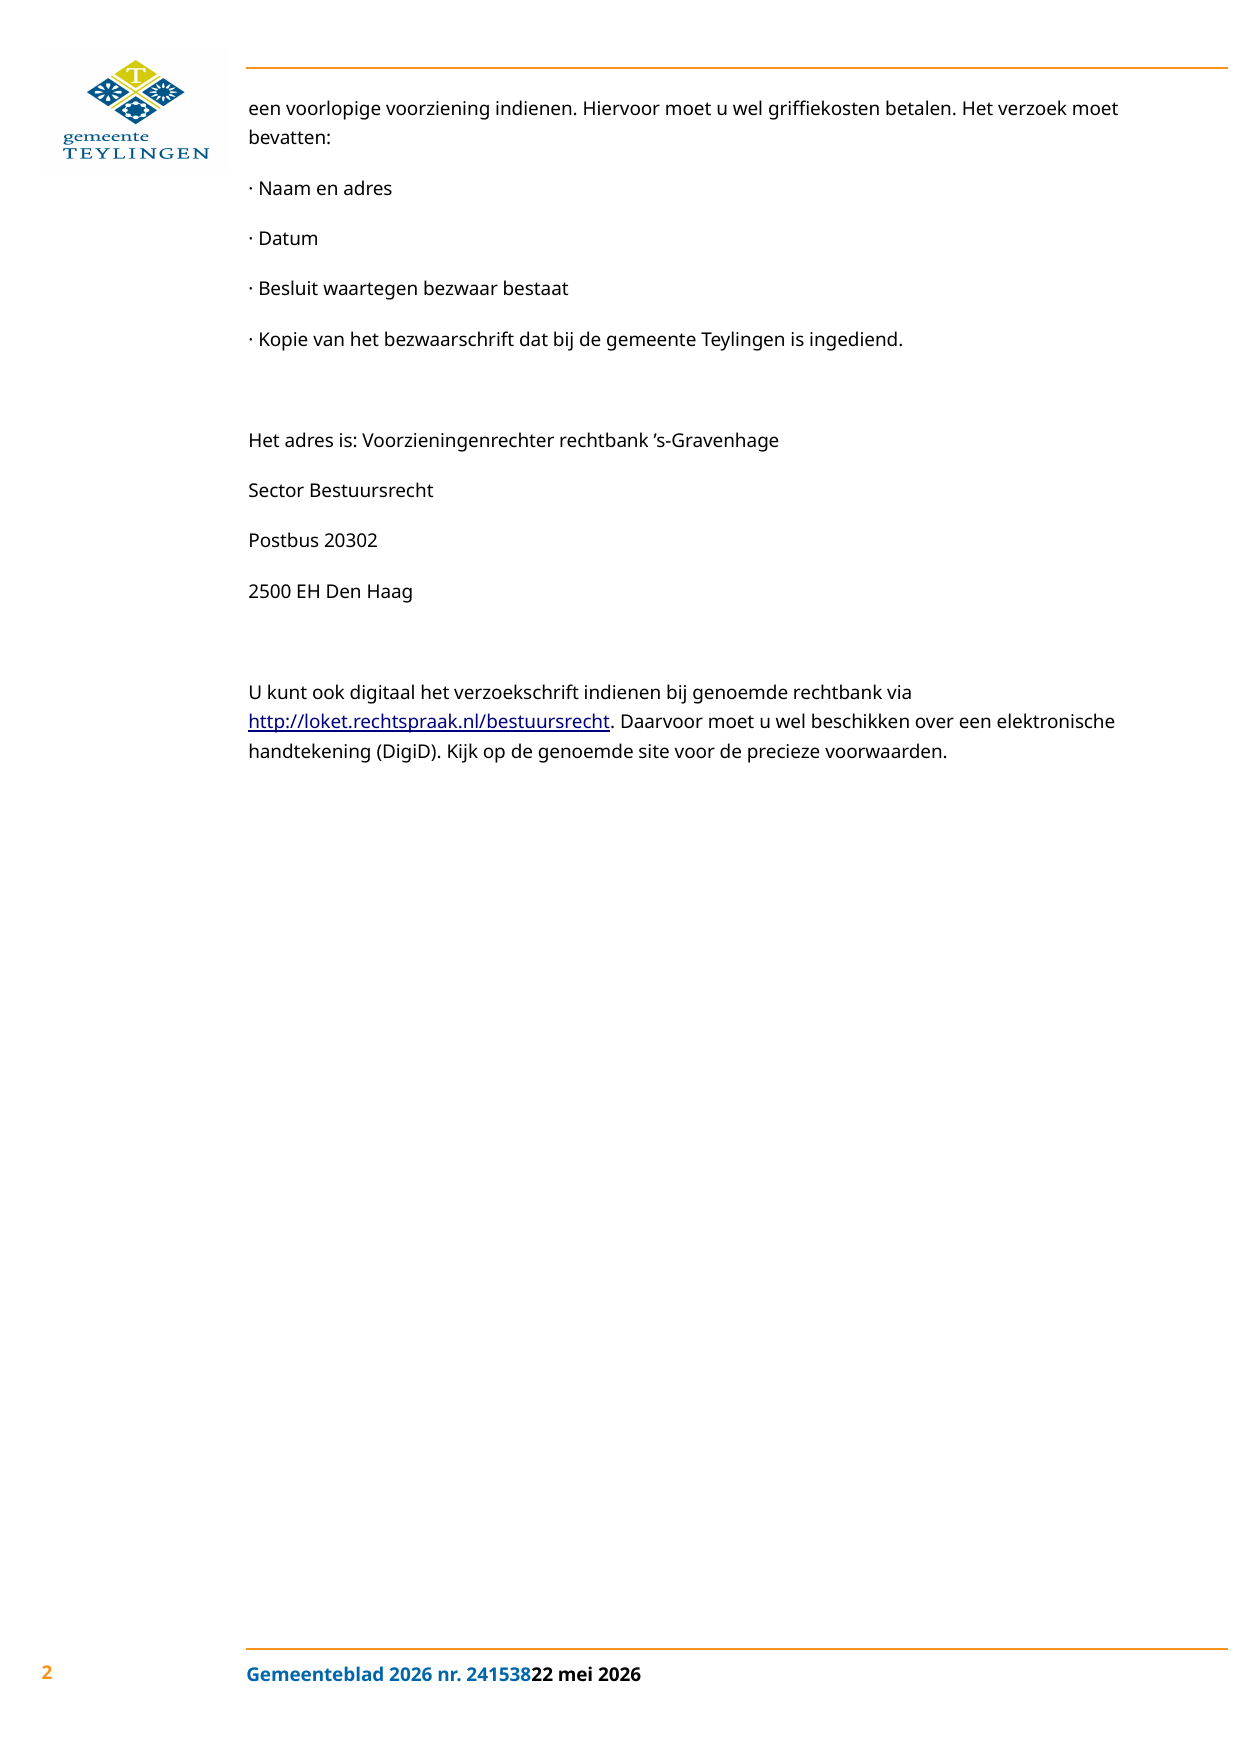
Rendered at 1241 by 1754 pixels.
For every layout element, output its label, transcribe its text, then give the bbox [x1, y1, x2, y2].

picture [41, 47, 231, 172]
text Sector Bestuursrecht [248, 477, 1152, 503]
text Postbus 20302 [248, 528, 1152, 553]
text · Kopie van het bezwaarschrift dat bij de gemeente Teylingen is ingediend. [248, 326, 1152, 352]
text · Naam en adres [248, 175, 1152, 201]
text Het adres is: Voorzieningenrechter rechtbank ’s-Gravenhage [248, 427, 1152, 453]
text een voorlopige voorziening indienen. Hiervoor moet u wel griffiekosten betalen. Het verzoek moet bevatten: [248, 95, 1152, 150]
text · Datum [248, 225, 1152, 251]
text U kunt ook digitaal het verzoekschrift indienen bij genoemde rechtbank via http://loket.rechtspraak.nl/bestuursrecht. Daarvoor moet u wel beschikken over een elektronische handtekening (DigiD). Kijk op de genoemde site voor de precieze voorwaarden. [248, 679, 1152, 764]
text 2500 EH Den Haag [248, 578, 1152, 604]
text · Besluit waartegen bezwaar bestaat [248, 276, 1152, 301]
